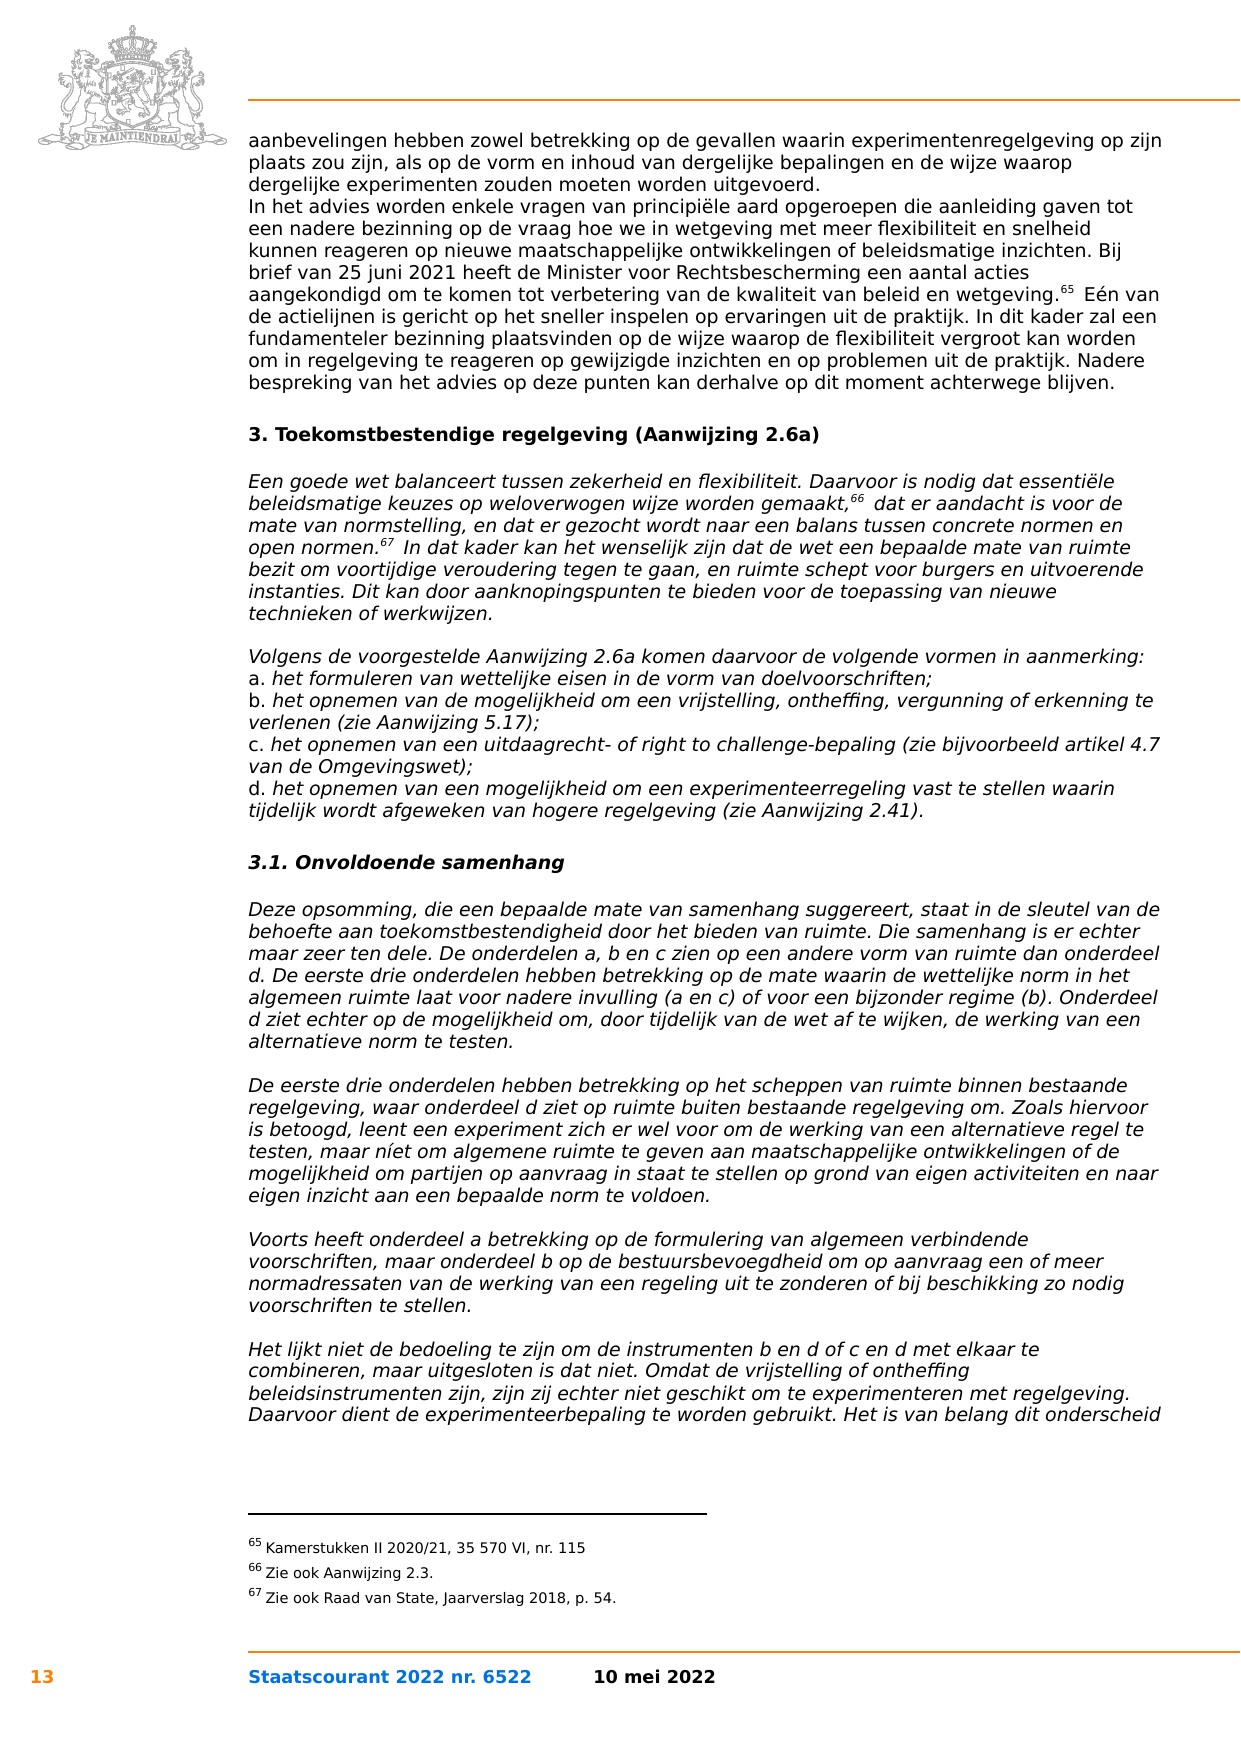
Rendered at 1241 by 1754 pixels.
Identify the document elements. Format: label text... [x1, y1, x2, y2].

text Deze opsomming, die een bepaalde mate van samenhang suggereert, staat in de sleutel van de behoefte aan toekomstbestendigheid door het bieden van ruimte. Die samenhang is er echter maar zeer ten dele. De onderdelen a, b en c zien op een andere vorm van ruimte dan onderdeel d. De eerste drie onderdelen hebben betrekking op de mate waarin de wettelijke norm in het algemeen ruimte laat voor nadere invulling (a en c) of voor een bijzonder regime (b). Onderdeel d ziet echter op de mogelijkheid om, door tijdelijk van de wet af te wijken, de werking van een alternatieve norm te testen. [248, 899, 1163, 1053]
text In het advies worden enkele vragen van principiële aard opgeroepen die aanleiding gaven tot een nadere bezinning op de vraag hoe we in wetgeving met meer flexibiliteit en snelheid kunnen reageren op nieuwe maatschappelijke ontwikkelingen of beleidsmatige inzichten. Bij brief van 25 juni 2021 heeft de Minister voor Rechtsbescherming een aantal acties aangekondigd om te komen tot verbetering van de kwaliteit van beleid en wetgeving. Eén van de actielijnen is gericht op het sneller inspelen op ervaringen uit de praktijk. In dit kader zal een fundamenteler bezinning plaatsvinden op de wijze waarop de flexibiliteit vergroot kan worden om in regelgeving te reageren op gewijzigde inzichten en op problemen uit de praktijk. Nadere bespreking van het advies op deze punten kan derhalve op dit moment achterwege blijven. [248, 196, 1163, 394]
text Voorts heeft onderdeel a betrekking op de formulering van algemeen verbindende voorschriften, maar onderdeel b op de bestuursbevoegdheid om op aanvraag een of meer normadressaten van de werking van een regeling uit te zonderen of bij beschikking zo nodig voorschriften te stellen. [248, 1229, 1163, 1317]
text Een goede wet balanceert tussen zekerheid en flexibiliteit. Daarvoor is nodig dat essentiële beleidsmatige keuzes op weloverwogen wijze worden gemaakt, dat er aandacht is voor de mate van normstelling, en dat er gezocht wordt naar een balans tussen concrete normen en open normen. In dat kader kan het wenselijk zijn dat de wet een bepaalde mate van ruimte bezit om voortijdige veroudering tegen te gaan, en ruimte schept voor burgers en uitvoerende instanties. Dit kan door aanknopingspunten te bieden voor de toepassing van nieuwe technieken of werkwijzen. [248, 471, 1163, 624]
text b. het opnemen van de mogelijkheid om een vrijstelling, ontheffing, vergunning of erkenning te verlenen (zie Aanwijzing 5.17); [248, 690, 1163, 734]
text Het lijkt niet de bedoeling te zijn om de instrumenten b en d of c en d met elkaar te combineren, maar uitgesloten is dat niet. Omdat de vrijstelling of ontheffing beleidsinstrumenten zijn, zijn zij echter niet geschikt om te experimenteren met regelgeving. Daarvoor dient de experimenteerbepaling te worden gebruikt. Het is van belang dit onderscheid [248, 1338, 1163, 1426]
text a. het formuleren van wettelijke eisen in de vorm van doelvoorschriften; [248, 668, 1163, 690]
text Zie ook Aanwijzing 2.3. [248, 1561, 1163, 1583]
text d. het opnemen van een mogelijkheid om een experimenteerregeling vast te stellen waarin tijdelijk wordt afgeweken van hogere regelgeving (zie Aanwijzing 2.41). [248, 778, 1163, 822]
picture [38, 25, 227, 150]
text De eerste drie onderdelen hebben betrekking op het scheppen van ruimte binnen bestaande regelgeving, waar onderdeel d ziet op ruimte buiten bestaande regelgeving om. Zoals hiervoor is betoogd, leent een experiment zich er wel voor om de werking van een alternatieve regel te testen, maar níet om algemene ruimte te geven aan maatschappelijke ontwikkelingen of de mogelijkheid om partijen op aanvraag in staat te stellen op grond van eigen activiteiten en naar eigen inzicht aan een bepaalde norm te voldoen. [248, 1075, 1163, 1207]
subtitle 3. Toekomstbestendige regelgeving (Aanwijzing 2.6a) [248, 424, 1163, 446]
subtitle 3.1. Onvoldoende samenhang [248, 852, 1163, 874]
text Zie ook Raad van State, Jaarverslag 2018, p. 54. [248, 1586, 1163, 1608]
text aanbevelingen hebben zowel betrekking op de gevallen waarin experimentenregelgeving op zijn plaats zou zijn, als op de vorm en inhoud van dergelijke bepalingen en de wijze waarop dergelijke experimenten zouden moeten worden uitgevoerd. [248, 130, 1163, 196]
text Kamerstukken II 2020/21, 35 570 VI, nr. 115 [248, 1536, 1163, 1558]
text c. het opnemen van een uitdaagrecht- of right to challenge-bepaling (zie bijvoorbeeld artikel 4.7 van de Omgevingswet); [248, 734, 1163, 778]
text Volgens de voorgestelde Aanwijzing 2.6a komen daarvoor de volgende vormen in aanmerking: [248, 646, 1163, 668]
